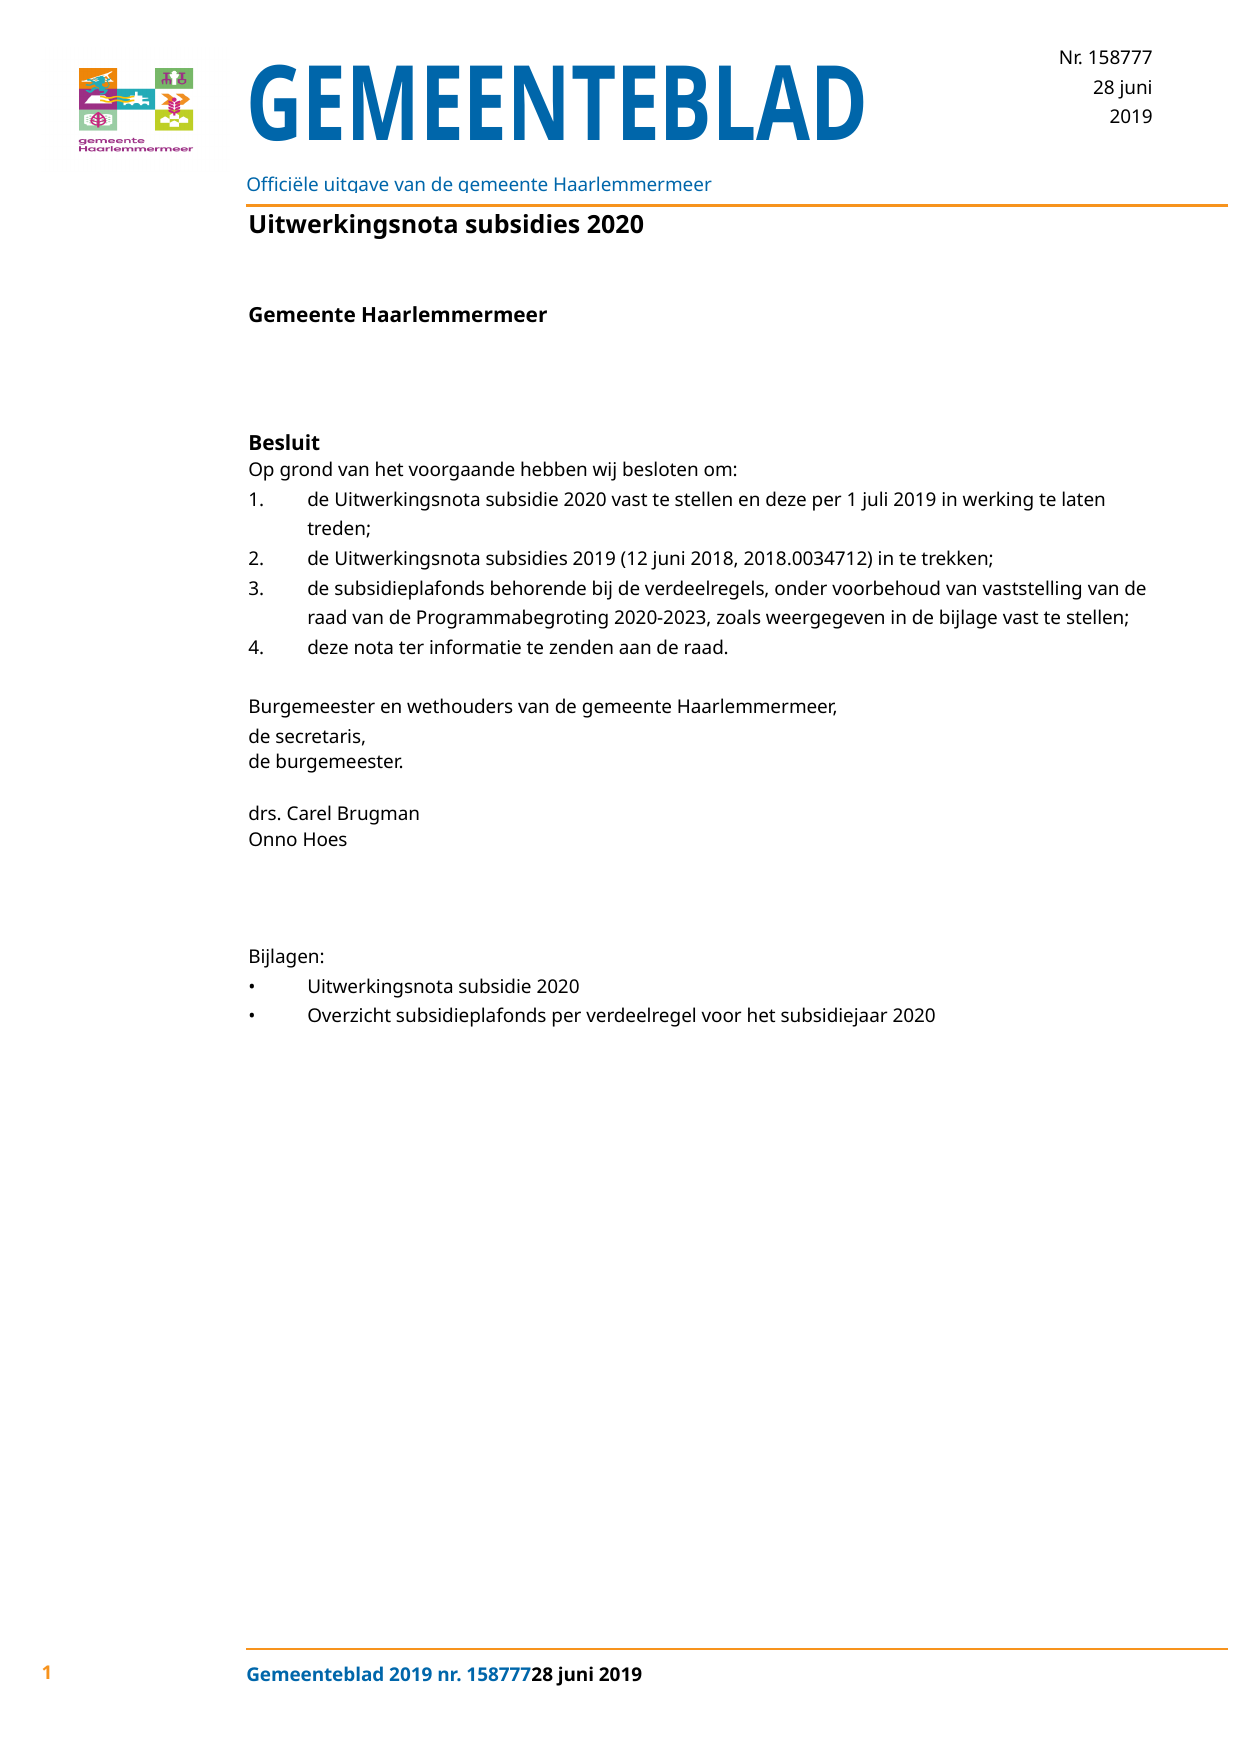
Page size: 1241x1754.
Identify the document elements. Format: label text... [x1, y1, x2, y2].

table_cell drs. Carel Brugman [248, 800, 1152, 826]
text Besluit [248, 428, 1152, 456]
picture [41, 47, 231, 172]
table_cell Onno Hoes [248, 826, 1152, 851]
table_cell de burgemeester. [248, 749, 1152, 774]
table_header de secretaris, [248, 723, 1152, 748]
list Uitwerkingsnota subsidie 2020 [248, 973, 1152, 999]
list de subsidieplafonds behorende bij de verdeelregels, onder voorbehoud van vaststelling van de raad van de Programmabegroting 2020-2023, zoals weergegeven in de bijlage vast te stellen; [248, 575, 1152, 630]
list de Uitwerkingsnota subsidies 2019 (12 juni 2018, 2018.0034712) in te trekken; [248, 545, 1152, 571]
list de Uitwerkingsnota subsidie 2020 vast te stellen en deze per 1 juli 2019 in werking te laten treden; [248, 486, 1152, 541]
text Burgemeester en wethouders van de gemeente Haarlemmermeer, [248, 693, 1152, 719]
text Op grond van het voorgaande hebben wij besloten om: [248, 456, 1152, 482]
list Overzicht subsidieplafonds per verdeelregel voor het subsidiejaar 2020 [248, 1003, 1152, 1028]
text Bijlagen: [248, 943, 1152, 969]
text Uitwerkingsnota subsidies 2020 [248, 207, 1152, 241]
list deze nota ter informatie te zenden aan de raad. [248, 634, 1152, 660]
table_cell [248, 774, 1152, 800]
text Gemeente Haarlemmermeer [248, 300, 1152, 328]
